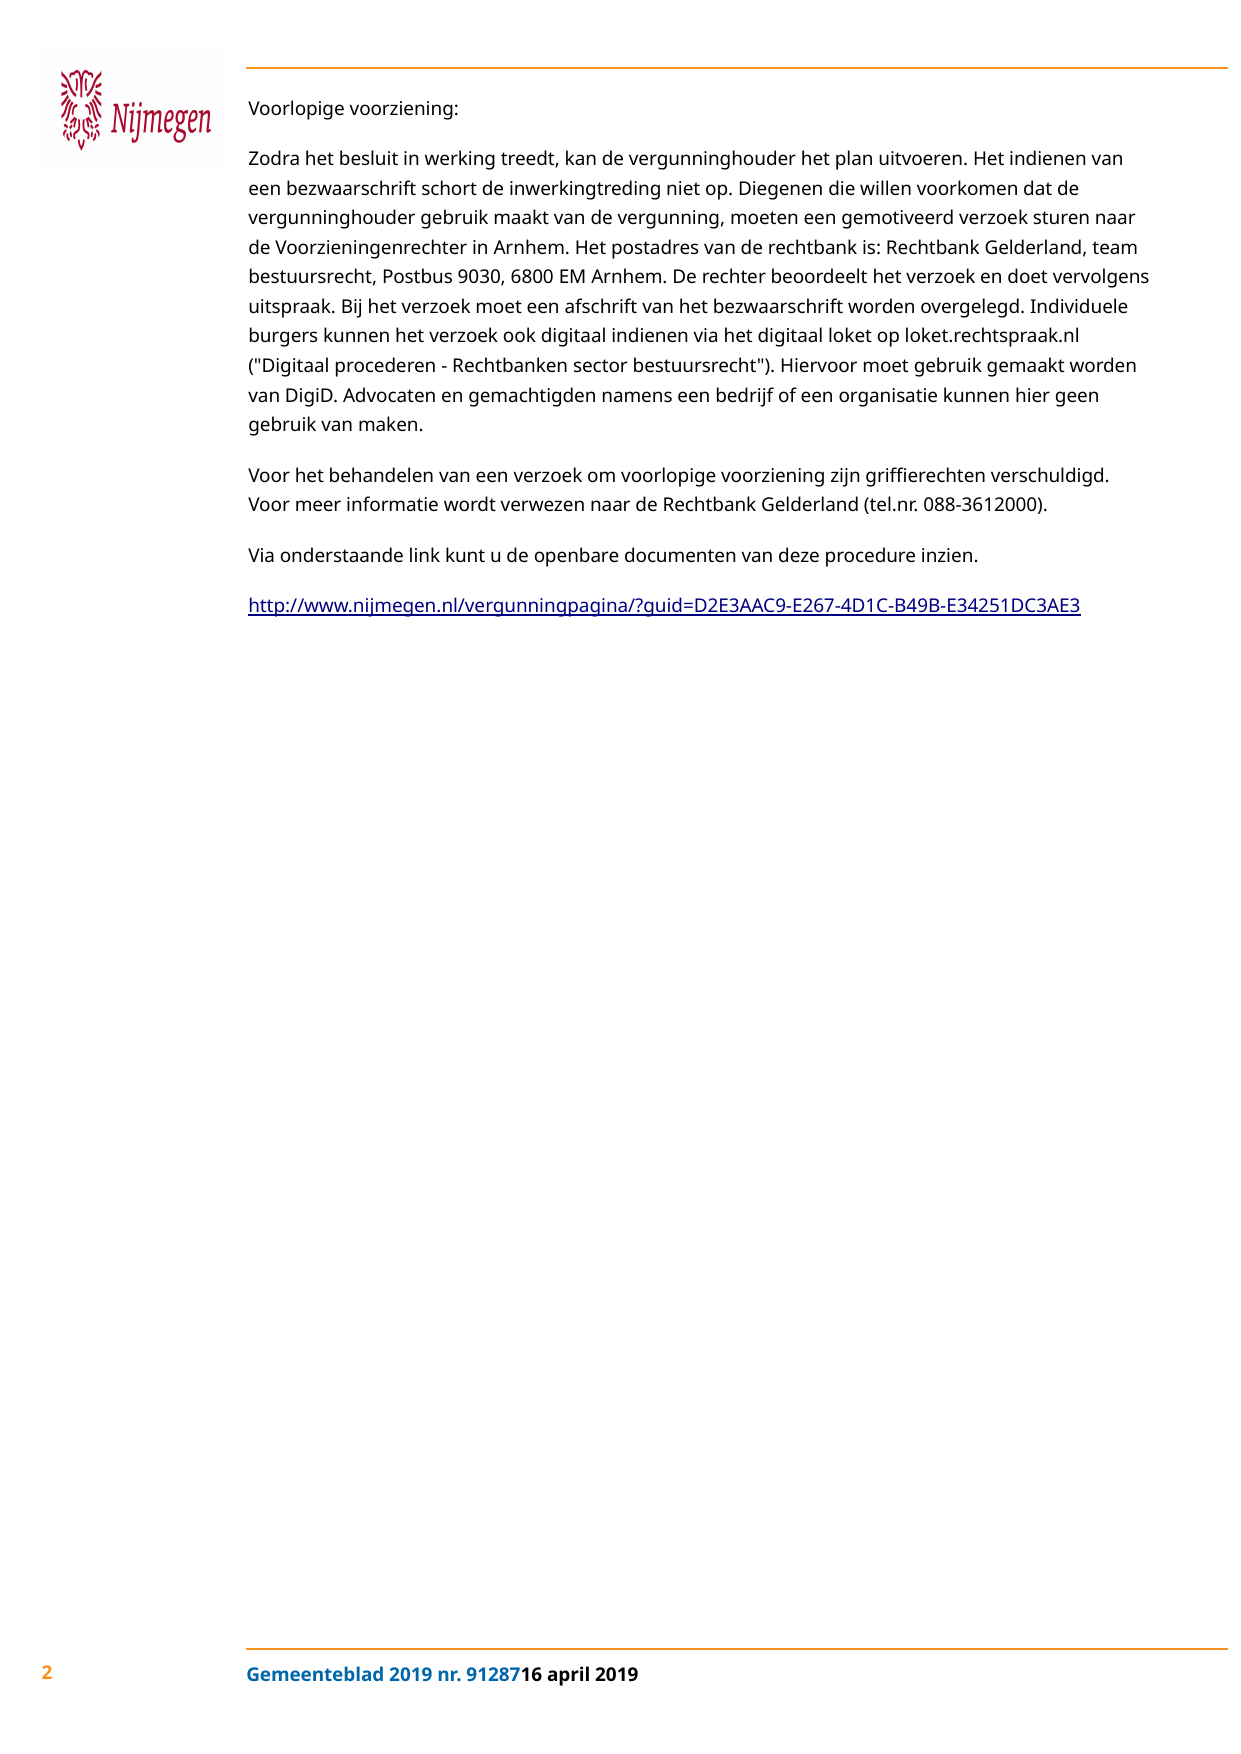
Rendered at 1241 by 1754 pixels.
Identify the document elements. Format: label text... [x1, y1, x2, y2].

picture [41, 47, 231, 172]
text Via onderstaande link kunt u de openbare documenten van deze procedure inzien. [248, 542, 1152, 568]
text Zodra het besluit in werking treedt, kan de vergunninghouder het plan uitvoeren. Het indienen van een bezwaarschrift schort de inwerkingtreding niet op. Diegenen die willen voorkomen dat de vergunninghouder gebruik maakt van de vergunning, moeten een gemotiveerd verzoek sturen naar de Voorzieningenrechter in Arnhem. Het postadres van de rechtbank is: Rechtbank Gelderland, team bestuursrecht, Postbus 9030, 6800 EM Arnhem. De rechter beoordeelt het verzoek en doet vervolgens uitspraak. Bij het verzoek moet een afschrift van het bezwaarschrift worden overgelegd. Individuele burgers kunnen het verzoek ook digitaal indienen via het digitaal loket op loket.rechtspraak.nl ("Digitaal procederen - Rechtbanken sector bestuursrecht"). Hiervoor moet gebruik gemaakt worden van DigiD. Advocaten en gemachtigden namens een bedrijf of een organisatie kunnen hier geen gebruik van maken. [248, 145, 1152, 437]
text Voor het behandelen van een verzoek om voorlopige voorziening zijn griffierechten verschuldigd. Voor meer informatie wordt verwezen naar de Rechtbank Gelderland (tel.nr. 088-3612000). [248, 462, 1152, 517]
text http://www.nijmegen.nl/vergunningpagina/?guid=D2E3AAC9-E267-4D1C-B49B-E34251DC3AE3 [248, 592, 1152, 618]
text Voorlopige voorziening: [248, 95, 1152, 121]
